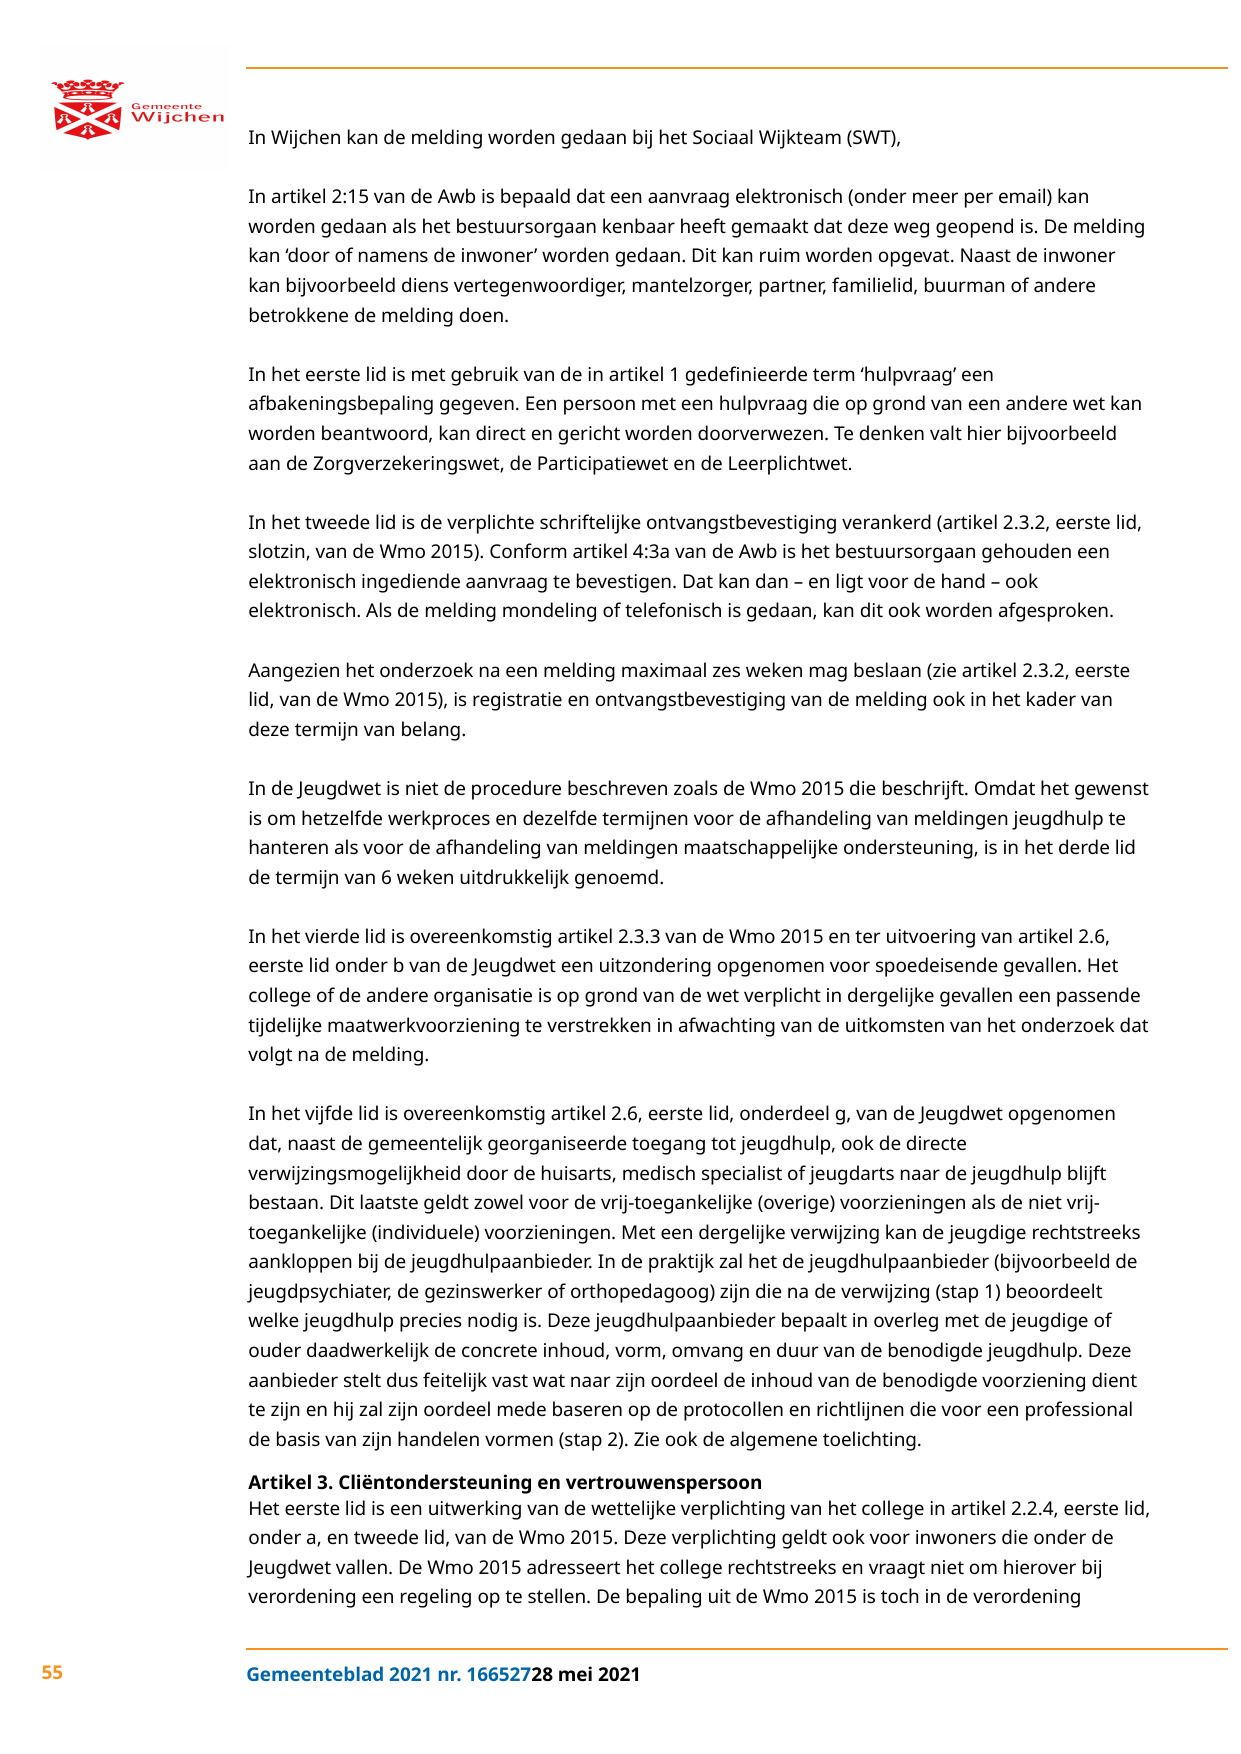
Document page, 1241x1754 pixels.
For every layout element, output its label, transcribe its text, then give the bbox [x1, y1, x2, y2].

text Het eerste lid is een uitwerking van de wettelijke verplichting van het college in artikel 2.2.4, eerste lid, onder a, en tweede lid, van de Wmo 2015. Deze verplichting geldt ook voor inwoners die onder de Jeugdwet vallen. De Wmo 2015 adresseert het college rechtstreeks en vraagt niet om hierover bij verordening een regeling op te stellen. De bepaling uit de Wmo 2015 is toch in de verordening [248, 1495, 1152, 1609]
text In Wijchen kan de melding worden gedaan bij het Sociaal Wijkteam (SWT), [248, 124, 1152, 150]
text In het tweede lid is de verplichte schriftelijke ontvangstbevestiging verankerd (artikel 2.3.2, eerste lid, slotzin, van de Wmo 2015). Conform artikel 4:3a van de Awb is het bestuursorgaan gehouden een elektronisch ingediende aanvraag te bevestigen. Dat kan dan – en ligt voor de hand – ook elektronisch. Als de melding mondeling of telefonisch is gedaan, kan dit ook worden afgesproken. [248, 509, 1152, 623]
text In het vijfde lid is overeenkomstig artikel 2.6, eerste lid, onderdeel g, van de Jeugdwet opgenomen dat, naast de gemeentelijk georganiseerde toegang tot jeugdhulp, ook de directe verwijzingsmogelijkheid door de huisarts, medisch specialist of jeugdarts naar de jeugdhulp blijft bestaan. Dit laatste geldt zowel voor de vrij-toegankelijke (overige) voorzieningen als de niet vrij-toegankelijke (individuele) voorzieningen. Met een dergelijke verwijzing kan de jeugdige rechtstreeks aankloppen bij de jeugdhulpaanbieder. In de praktijk zal het de jeugdhulpaanbieder (bijvoorbeeld de jeugdpsychiater, de gezinswerker of orthopedagoog) zijn die na de verwijzing (stap 1) beoordeelt welke jeugdhulp precies nodig is. Deze jeugdhulpaanbieder bepaalt in overleg met de jeugdige of ouder daadwerkelijk de concrete inhoud, vorm, omvang en duur van de benodigde jeugdhulp. Deze aanbieder stelt dus feitelijk vast wat naar zijn oordeel de inhoud van de benodigde voorziening dient te zijn en hij zal zijn oordeel mede baseren op de protocollen en richtlijnen die voor een professional de basis van zijn handelen vormen (stap 2). Zie ook de algemene toelichting. [248, 1101, 1152, 1452]
text In het eerste lid is met gebruik van de in artikel 1 gedefinieerde term ‘hulpvraag’ een afbakeningsbepaling gegeven. Een persoon met een hulpvraag die op grond van een andere wet kan worden beantwoord, kan direct en gericht worden doorverwezen. Te denken valt hier bijvoorbeeld aan de Zorgverzekeringswet, de Participatiewet en de Leerplichtwet. [248, 361, 1152, 476]
text In de Jeugdwet is niet de procedure beschreven zoals de Wmo 2015 die beschrijft. Omdat het gewenst is om hetzelfde werkproces en dezelfde termijnen voor de afhandeling van meldingen jeugdhulp te hanteren als voor de afhandeling van meldingen maatschappelijke ondersteuning, is in het derde lid de termijn van 6 weken uitdrukkelijk genoemd. [248, 775, 1152, 890]
text Aangezien het onderzoek na een melding maximaal zes weken mag beslaan (zie artikel 2.3.2, eerste lid, van de Wmo 2015), is registratie en ontvangstbevestiging van de melding ook in het kader van deze termijn van belang. [248, 657, 1152, 742]
text Artikel 3. Cliëntondersteuning en vertrouwenspersoon [248, 1469, 1152, 1495]
text In het vierde lid is overeenkomstig artikel 2.3.3 van de Wmo 2015 en ter uitvoering van artikel 2.6, eerste lid onder b van de Jeugdwet een uitzondering opgenomen voor spoedeisende gevallen. Het college of de andere organisatie is op grond van de wet verplicht in dergelijke gevallen een passende tijdelijke maatwerkvoorziening te verstrekken in afwachting van de uitkomsten van het onderzoek dat volgt na de melding. [248, 923, 1152, 1067]
picture [41, 47, 231, 172]
text In artikel 2:15 van de Awb is bepaald dat een aanvraag elektronisch (onder meer per email) kan worden gedaan als het bestuursorgaan kenbaar heeft gemaakt dat deze weg geopend is. De melding kan ‘door of namens de inwoner’ worden gedaan. Dit kan ruim worden opgevat. Naast de inwoner kan bijvoorbeeld diens vertegenwoordiger, mantelzorger, partner, familielid, buurman of andere betrokkene de melding doen. [248, 183, 1152, 328]
